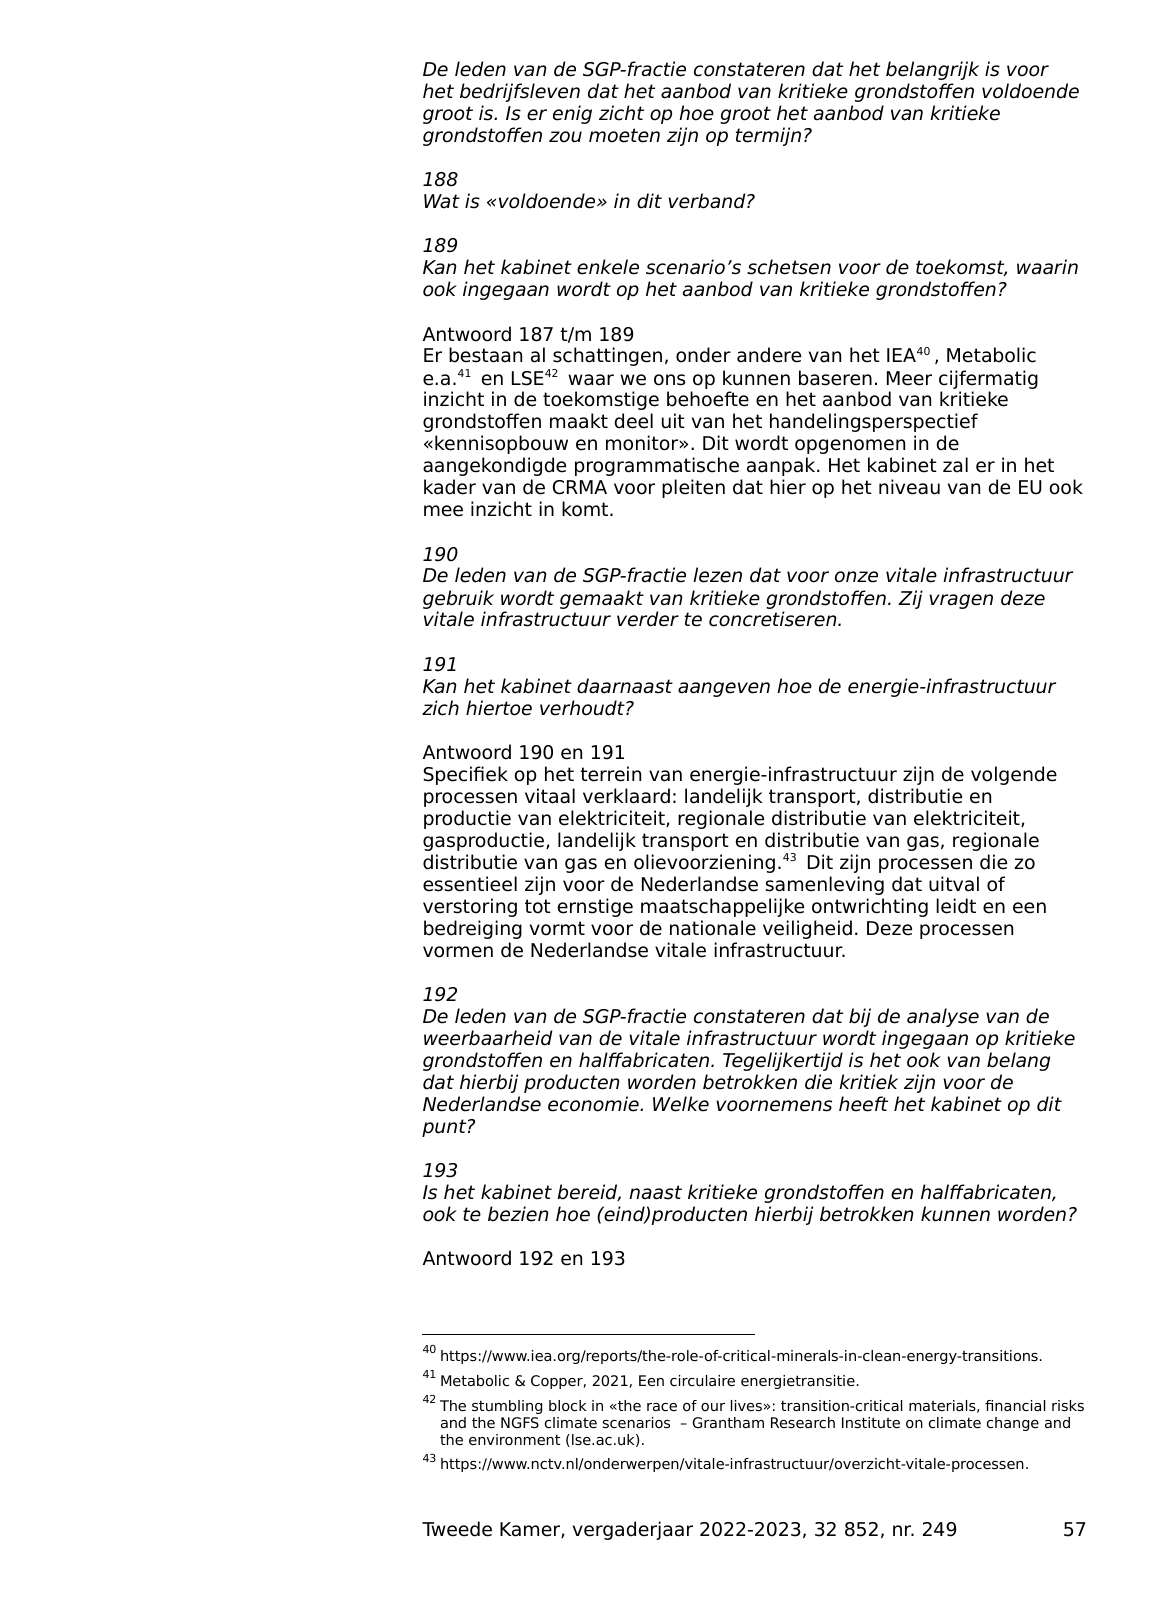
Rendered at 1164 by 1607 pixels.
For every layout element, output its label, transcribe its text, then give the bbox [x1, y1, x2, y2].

text Is het kabinet bereid, naast kritieke grondstoffen en halffabricaten, ook te bezien hoe (eind)producten hierbij betrokken kunnen worden? [422, 1182, 1087, 1226]
text 193 [422, 1160, 1087, 1182]
text 191 [422, 653, 1087, 676]
text Wat is «voldoende» in dit verband? [422, 191, 1087, 213]
text Er bestaan al schattingen, onder andere van het IEA, Metabolic e.a. en LSE waar we ons op kunnen baseren. Meer cijfermatig inzicht in de toekomstige behoefte en het aanbod van kritieke grondstoffen maakt deel uit van het handelingsperspectief «kennisopbouw en monitor». Dit wordt opgenomen in de aangekondigde programmatische aanpak. Het kabinet zal er in het kader van de CRMA voor pleiten dat hier op het niveau van de EU ook mee inzicht in komt. [422, 345, 1087, 521]
text Antwoord 190 en 191 [422, 742, 1087, 764]
text The stumbling block in «the race of our lives»: transition-critical materials, financial risks and the NGFS climate scenarios – Grantham Research Institute on climate change and the environment (lse.ac.uk). [422, 1393, 1087, 1449]
text 188 [422, 169, 1087, 191]
text Specifiek op het terrein van energie-infrastructuur zijn de volgende processen vitaal verklaard: landelijk transport, distributie en productie van elektriciteit, regionale distributie van elektriciteit, gasproductie, landelijk transport en distributie van gas, regionale distributie van gas en olievoorziening. Dit zijn processen die zo essentieel zijn voor de Nederlandse samenleving dat uitval of verstoring tot ernstige maatschappelijke ontwrichting leidt en een bedreiging vormt voor de nationale veiligheid. Deze processen vormen de Nederlandse vitale infrastructuur. [422, 764, 1087, 961]
text Kan het kabinet daarnaast aangeven hoe de energie-infrastructuur zich hiertoe verhoudt? [422, 676, 1087, 719]
text https://www.nctv.nl/onderwerpen/vitale-infrastructuur/overzicht-vitale-processen. [422, 1452, 1087, 1474]
text De leden van de SGP-fractie constateren dat het belangrijk is voor het bedrijfsleven dat het aanbod van kritieke grondstoffen voldoende groot is. Is er enig zicht op hoe groot het aanbod van kritieke grondstoffen zou moeten zijn op termijn? [422, 59, 1087, 147]
text De leden van de SGP-fractie constateren dat bij de analyse van de weerbaarheid van de vitale infrastructuur wordt ingegaan op kritieke grondstoffen en halffabricaten. Tegelijkertijd is het ook van belang dat hierbij producten worden betrokken die kritiek zijn voor de Nederlandse economie. Welke voornemens heeft het kabinet op dit punt? [422, 1006, 1087, 1137]
text Antwoord 187 t/m 189 [422, 323, 1087, 345]
text Kan het kabinet enkele scenario’s schetsen voor de toekomst, waarin ook ingegaan wordt op het aanbod van kritieke grondstoffen? [422, 257, 1087, 301]
text https://www.iea.org/reports/the-role-of-critical-minerals-in-clean-energy-transitions. [422, 1343, 1087, 1366]
text 192 [422, 984, 1087, 1006]
text 190 [422, 543, 1087, 565]
text Antwoord 192 en 193 [422, 1248, 1087, 1270]
text Metabolic & Copper, 2021, Een circulaire energietransitie. [422, 1368, 1087, 1391]
text 189 [422, 235, 1087, 257]
text De leden van de SGP-fractie lezen dat voor onze vitale infrastructuur gebruik wordt gemaakt van kritieke grondstoffen. Zij vragen deze vitale infrastructuur verder te concretiseren. [422, 565, 1087, 631]
